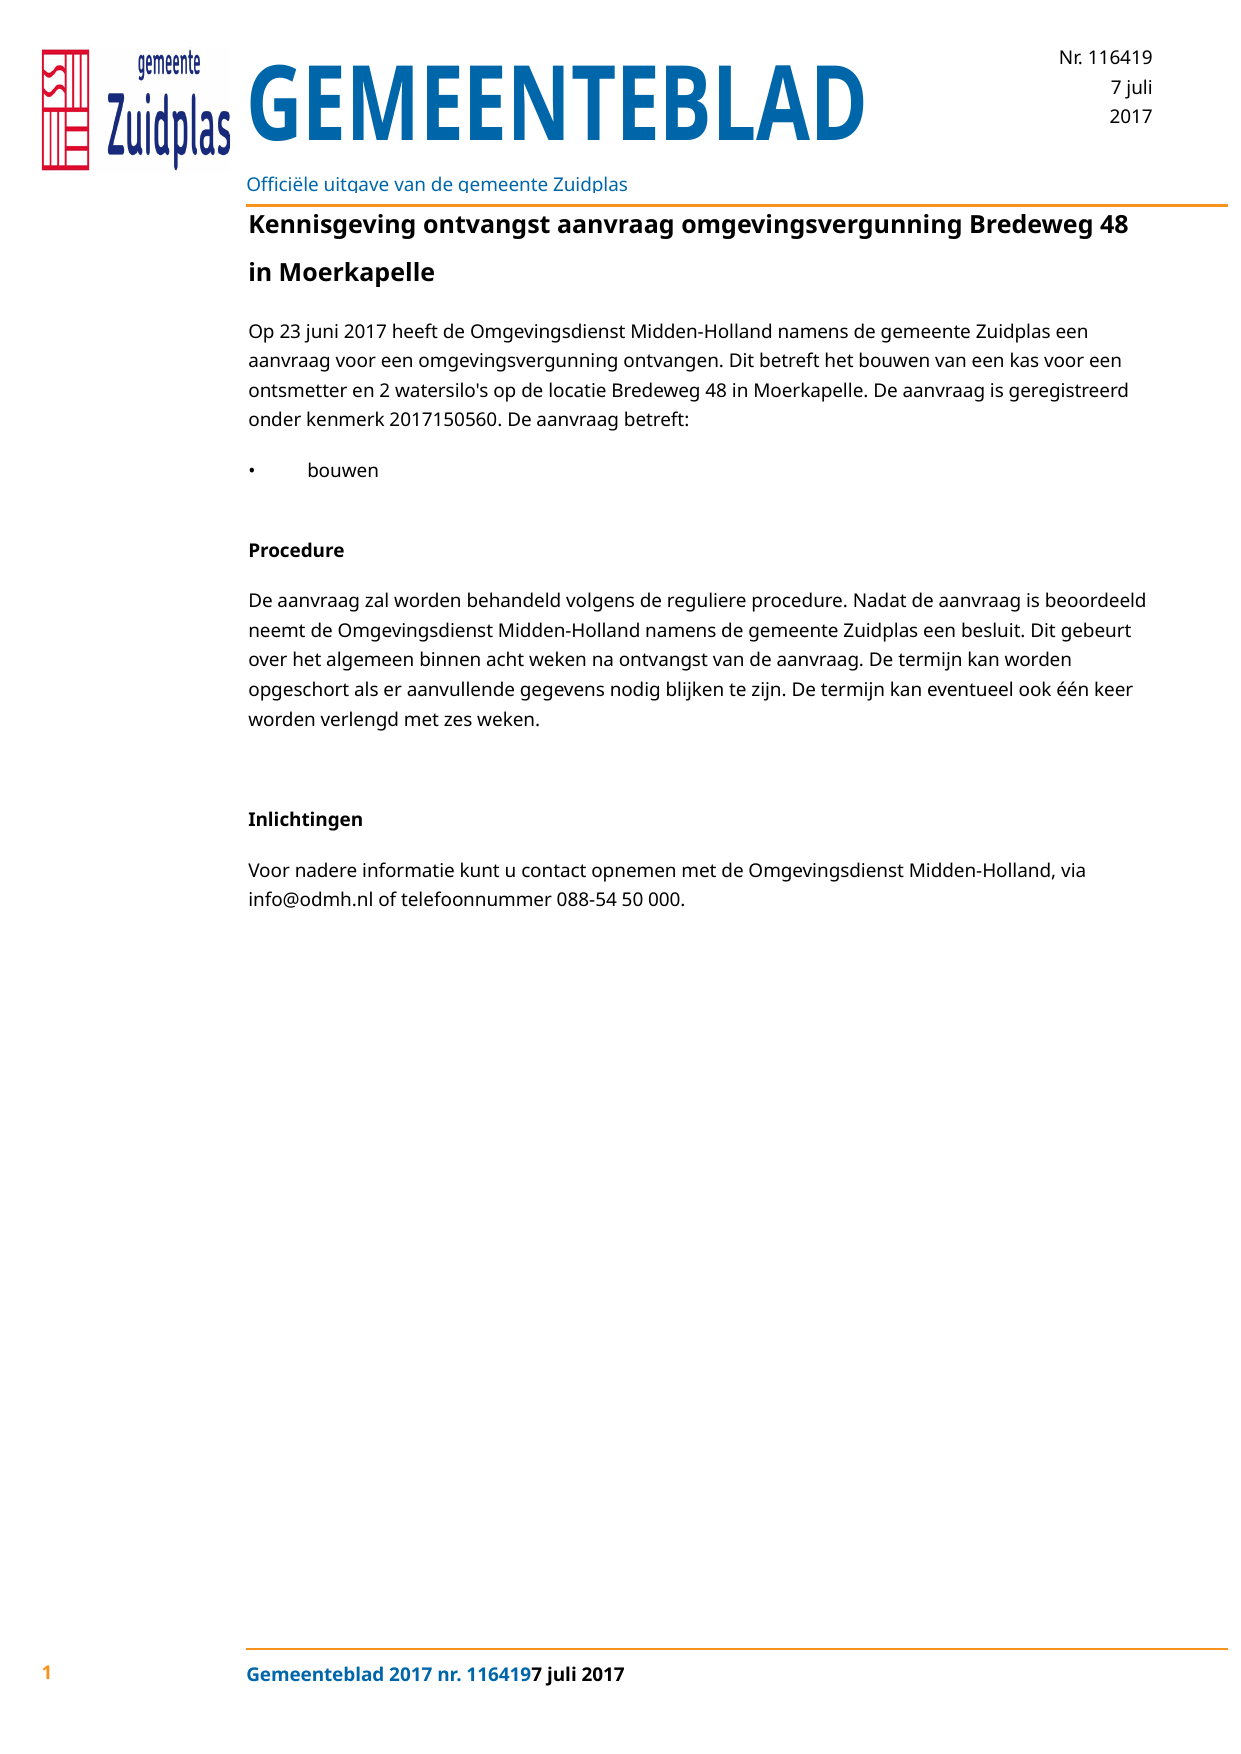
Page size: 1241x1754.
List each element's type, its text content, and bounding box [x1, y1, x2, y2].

text Voor nadere informatie kunt u contact opnemen met de Omgevingsdienst Midden-Holland, via info@odmh.nl of telefoonnummer 088-54 50 000. [248, 857, 1152, 912]
text Op 23 juni 2017 heeft de Omgevingsdienst Midden-Holland namens de gemeente Zuidplas een aanvraag voor een omgevingsvergunning ontvangen. Dit betreft het bouwen van een kas voor een ontsmetter en 2 watersilo's op de locatie Bredeweg 48 in Moerkapelle. De aanvraag is geregistreerd onder kenmerk 2017150560. De aanvraag betreft: [248, 318, 1152, 432]
text Kennisgeving ontvangst aanvraag omgevingsvergunning Bredeweg 48 in Moerkapelle [248, 207, 1152, 288]
text Inlichtingen [248, 807, 1152, 832]
text De aanvraag zal worden behandeld volgens de reguliere procedure. Nadat de aanvraag is beoordeeld neemt de Omgevingsdienst Midden-Holland namens de gemeente Zuidplas een besluit. Dit gebeurt over het algemeen binnen acht weken na ontvangst van de aanvraag. De termijn kan worden opgeschort als er aanvullende gegevens nodig blijken te zijn. De termijn kan eventueel ook één keer worden verlengd met zes weken. [248, 587, 1152, 732]
text Procedure [248, 537, 1152, 563]
picture [41, 47, 231, 172]
list bouwen [248, 457, 1152, 483]
